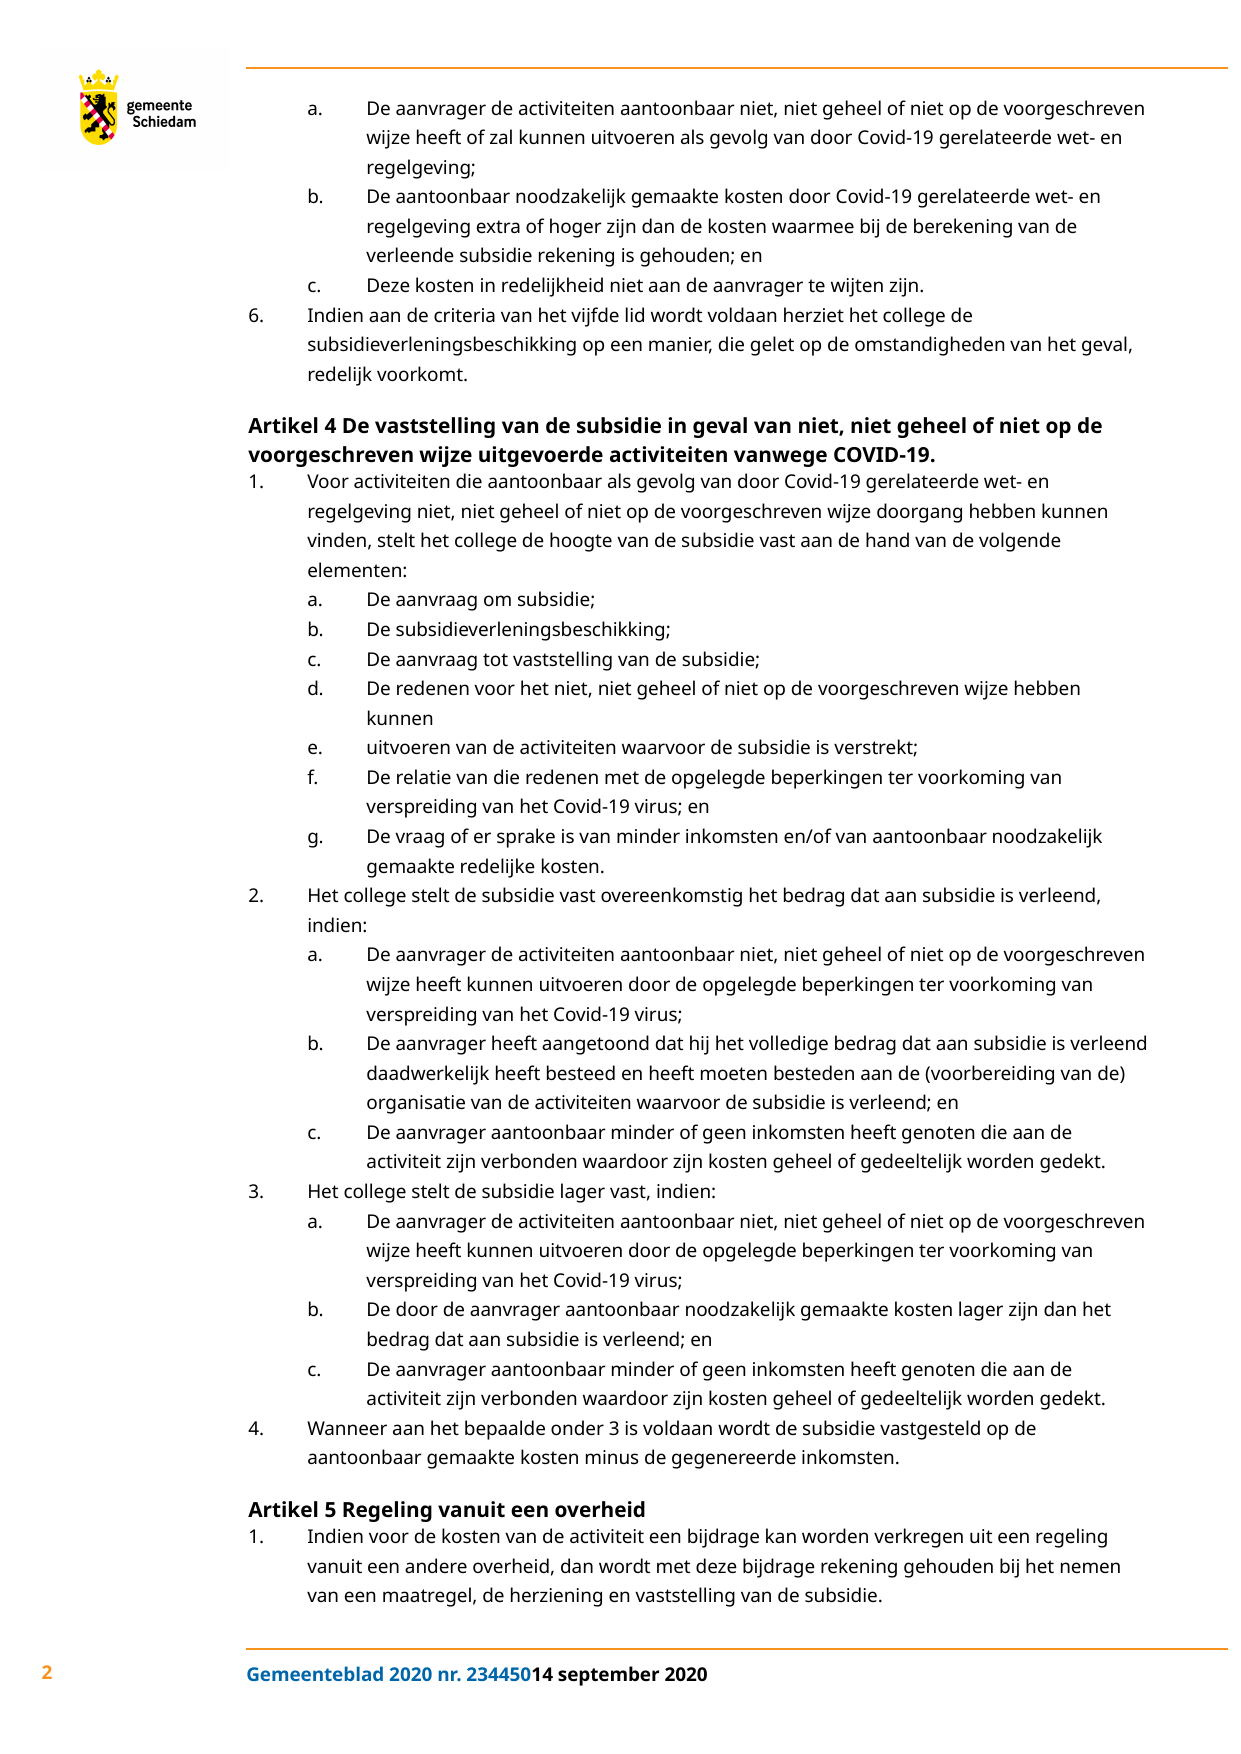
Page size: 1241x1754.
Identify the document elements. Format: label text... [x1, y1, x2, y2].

list De aanvrager de activiteiten aantoonbaar niet, niet geheel of niet op de voorgeschreven wijze heeft kunnen uitvoeren door de opgelegde beperkingen ter voorkoming van verspreiding van het Covid-19 virus; [307, 1208, 1152, 1293]
list De door de aanvrager aantoonbaar noodzakelijk gemaakte kosten lager zijn dan het bedrag dat aan subsidie is verleend; en [307, 1297, 1152, 1352]
list Indien aan de criteria van het vijfde lid wordt voldaan herziet het college de subsidieverleningsbeschikking op een manier, die gelet op de omstandigheden van het geval, redelijk voorkomt. [248, 302, 1152, 387]
text Artikel 5 Regeling vanuit een overheid [248, 1495, 1152, 1523]
list De aanvraag tot vaststelling van de subsidie; [307, 646, 1152, 672]
list De relatie van die redenen met de opgelegde beperkingen ter voorkoming van verspreiding van het Covid-19 virus; en [307, 764, 1152, 819]
list De aanvrager aantoonbaar minder of geen inkomsten heeft genoten die aan de activiteit zijn verbonden waardoor zijn kosten geheel of gedeeltelijk worden gedekt. [307, 1119, 1152, 1174]
list Voor activiteiten die aantoonbaar als gevolg van door Covid-19 gerelateerde wet- en regelgeving niet, niet geheel of niet op de voorgeschreven wijze doorgang hebben kunnen vinden, stelt het college de hoogte van de subsidie vast aan de hand van de volgende elementen: [248, 468, 1152, 583]
list De redenen voor het niet, niet geheel of niet op de voorgeschreven wijze hebben kunnen [307, 675, 1152, 731]
list De vraag of er sprake is van minder inkomsten en/of van aantoonbaar noodzakelijk gemaakte redelijke kosten. [307, 823, 1152, 879]
list Het college stelt de subsidie vast overeenkomstig het bedrag dat aan subsidie is verleend, indien: [248, 882, 1152, 938]
list Deze kosten in redelijkheid niet aan de aanvrager te wijten zijn. [307, 272, 1152, 298]
list De aanvrager de activiteiten aantoonbaar niet, niet geheel of niet op de voorgeschreven wijze heeft of zal kunnen uitvoeren als gevolg van door Covid-19 gerelateerde wet- en regelgeving; [307, 95, 1152, 180]
list Het college stelt de subsidie lager vast, indien: [248, 1178, 1152, 1204]
list De aantoonbaar noodzakelijk gemaakte kosten door Covid-19 gerelateerde wet- en regelgeving extra of hoger zijn dan de kosten waarmee bij de berekening van de verleende subsidie rekening is gehouden; en [307, 183, 1152, 268]
list De subsidieverleningsbeschikking; [307, 616, 1152, 642]
list Wanneer aan het bepaalde onder 3 is voldaan wordt de subsidie vastgesteld op de aantoonbaar gemaakte kosten minus de gegenereerde inkomsten. [248, 1415, 1152, 1470]
list De aanvrager heeft aangetoond dat hij het volledige bedrag dat aan subsidie is verleend daadwerkelijk heeft besteed en heeft moeten besteden aan de (voorbereiding van de) organisatie van de activiteiten waarvoor de subsidie is verleend; en [307, 1030, 1152, 1115]
list De aanvrager de activiteiten aantoonbaar niet, niet geheel of niet op de voorgeschreven wijze heeft kunnen uitvoeren door de opgelegde beperkingen ter voorkoming van verspreiding van het Covid-19 virus; [307, 942, 1152, 1027]
list Indien voor de kosten van de activiteit een bijdrage kan worden verkregen uit een regeling vanuit een andere overheid, dan wordt met deze bijdrage rekening gehouden bij het nemen van een maatregel, de herziening en vaststelling van de subsidie. [248, 1523, 1152, 1608]
list De aanvraag om subsidie; [307, 587, 1152, 612]
list uitvoeren van de activiteiten waarvoor de subsidie is verstrekt; [307, 734, 1152, 760]
list De aanvrager aantoonbaar minder of geen inkomsten heeft genoten die aan de activiteit zijn verbonden waardoor zijn kosten geheel of gedeeltelijk worden gedekt. [307, 1356, 1152, 1411]
text Artikel 4 De vaststelling van de subsidie in geval van niet, niet geheel of niet op de voorgeschreven wijze uitgevoerde activiteiten vanwege COVID-19. [248, 411, 1152, 468]
picture [41, 47, 231, 172]
